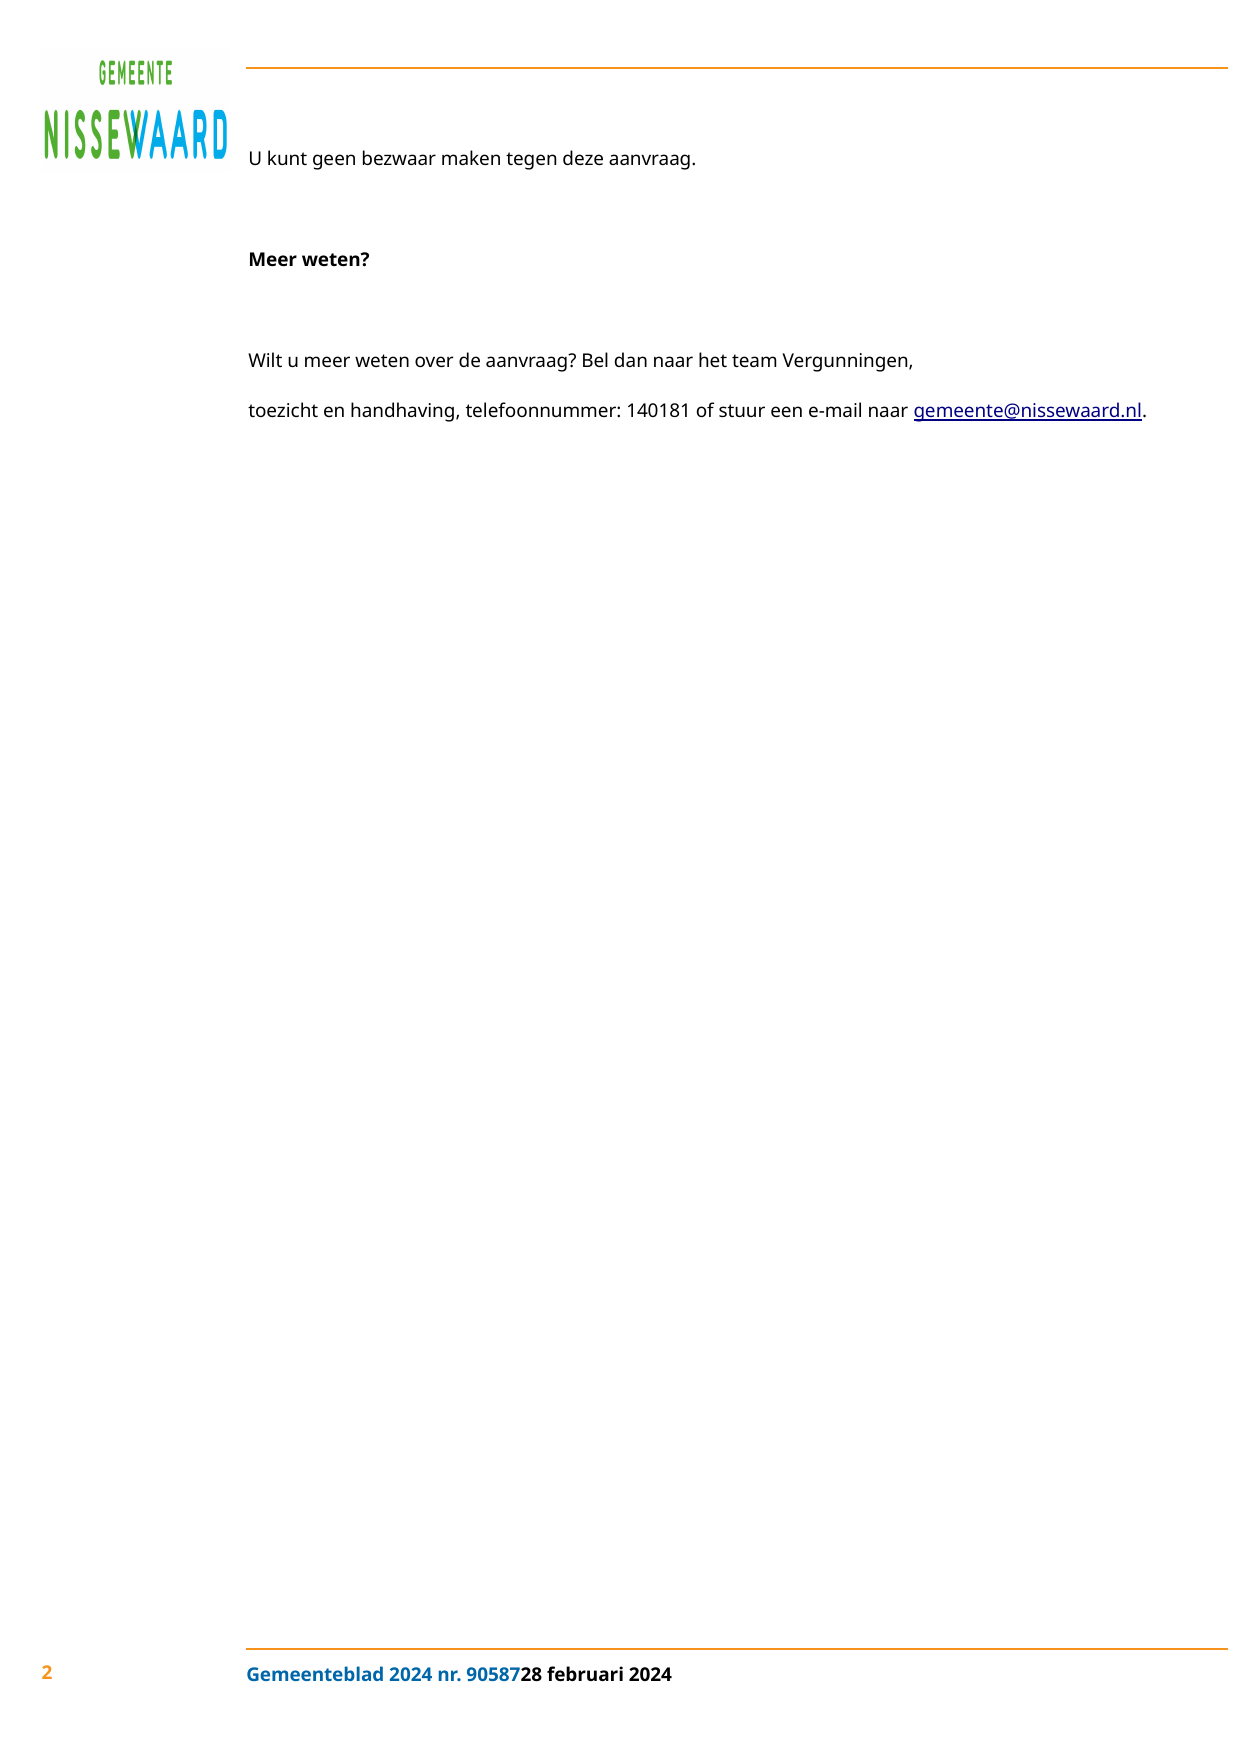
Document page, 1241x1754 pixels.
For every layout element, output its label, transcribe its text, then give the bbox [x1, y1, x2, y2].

text Meer weten? [248, 246, 1152, 272]
text U kunt geen bezwaar maken tegen deze aanvraag. [248, 145, 1152, 171]
text toezicht en handhaving, telefoonnummer: 140181 of stuur een e-mail naar gemeente@nissewaard.nl. [248, 397, 1152, 423]
text Wilt u meer weten over de aanvraag? Bel dan naar het team Vergunningen, [248, 347, 1152, 373]
picture [41, 47, 231, 172]
